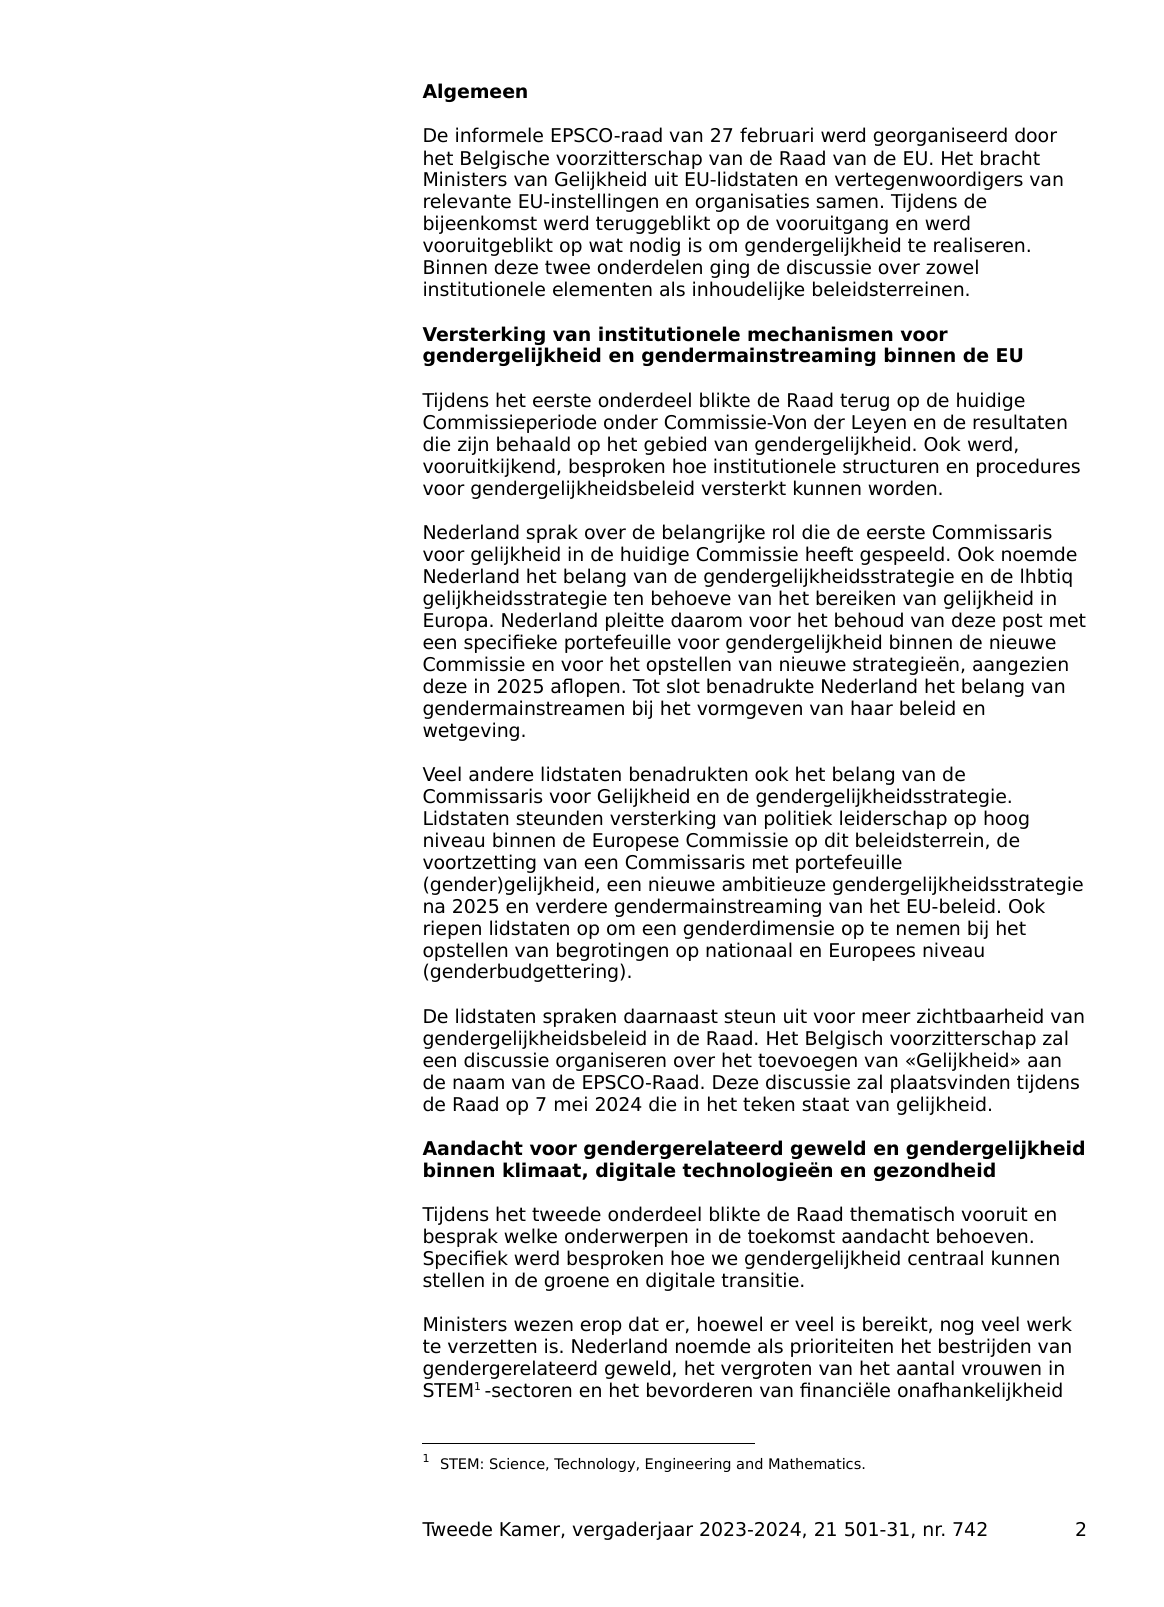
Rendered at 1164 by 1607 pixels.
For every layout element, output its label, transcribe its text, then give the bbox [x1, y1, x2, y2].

text Ministers wezen erop dat er, hoewel er veel is bereikt, nog veel werk te verzetten is. Nederland noemde als prioriteiten het bestrijden van gendergerelateerd geweld, het vergroten van het aantal vrouwen in STEM-sectoren en het bevorderen van financiële onafhankelijkheid [422, 1314, 1087, 1402]
text Nederland sprak over de belangrijke rol die de eerste Commissaris voor gelijkheid in de huidige Commissie heeft gespeeld. Ook noemde Nederland het belang van de gendergelijkheidsstrategie en de lhbtiq gelijkheidsstrategie ten behoeve van het bereiken van gelijkheid in Europa. Nederland pleitte daarom voor het behoud van deze post met een specifieke portefeuille voor gendergelijkheid binnen de nieuwe Commissie en voor het opstellen van nieuwe strategieën, aangezien deze in 2025 aflopen. Tot slot benadrukte Nederland het belang van gendermainstreamen bij het vormgeven van haar beleid en wetgeving. [422, 522, 1087, 741]
text Tijdens het eerste onderdeel blikte de Raad terug op de huidige Commissieperiode onder Commissie-Von der Leyen en de resultaten die zijn behaald op het gebied van gendergelijkheid. Ook werd, vooruitkijkend, besproken hoe institutionele structuren en procedures voor gendergelijkheidsbeleid versterkt kunnen worden. [422, 389, 1087, 499]
text De lidstaten spraken daarnaast steun uit voor meer zichtbaarheid van gendergelijkheidsbeleid in de Raad. Het Belgisch voorzitterschap zal een discussie organiseren over het toevoegen van «Gelijkheid» aan de naam van de EPSCO-Raad. Deze discussie zal plaatsvinden tijdens de Raad op 7 mei 2024 die in het teken staat van gelijkheid. [422, 1006, 1087, 1116]
text Veel andere lidstaten benadrukten ook het belang van de Commissaris voor Gelijkheid en de gendergelijkheidsstrategie. Lidstaten steunden versterking van politiek leiderschap op hoog niveau binnen de Europese Commissie op dit beleidsterrein, de voortzetting van een Commissaris met portefeuille (gender)gelijkheid, een nieuwe ambitieuze gendergelijkheidsstrategie na 2025 en verdere gendermainstreaming van het EU-beleid. Ook riepen lidstaten op om een genderdimensie op te nemen bij het opstellen van begrotingen op nationaal en Europees niveau (genderbudgettering). [422, 764, 1087, 983]
subtitle Versterking van institutionele mechanismen voor gendergelijkheid en gendermainstreaming binnen de EU [422, 323, 1087, 367]
subtitle Algemeen [422, 81, 1087, 103]
text STEM: Science, Technology, Engineering and Mathematics. [422, 1452, 1087, 1474]
text Tijdens het tweede onderdeel blikte de Raad thematisch vooruit en besprak welke onderwerpen in de toekomst aandacht behoeven. Specifiek werd besproken hoe we gendergelijkheid centraal kunnen stellen in de groene en digitale transitie. [422, 1204, 1087, 1292]
text De informele EPSCO-raad van 27 februari werd georganiseerd door het Belgische voorzitterschap van de Raad van de EU. Het bracht Ministers van Gelijkheid uit EU-lidstaten en vertegenwoordigers van relevante EU-instellingen en organisaties samen. Tijdens de bijeenkomst werd teruggeblikt op de vooruitgang en werd vooruitgeblikt op wat nodig is om gendergelijkheid te realiseren. Binnen deze twee onderdelen ging de discussie over zowel institutionele elementen als inhoudelijke beleidsterreinen. [422, 125, 1087, 301]
subtitle Aandacht voor gendergerelateerd geweld en gendergelijkheid binnen klimaat, digitale technologieën en gezondheid [422, 1138, 1087, 1182]
